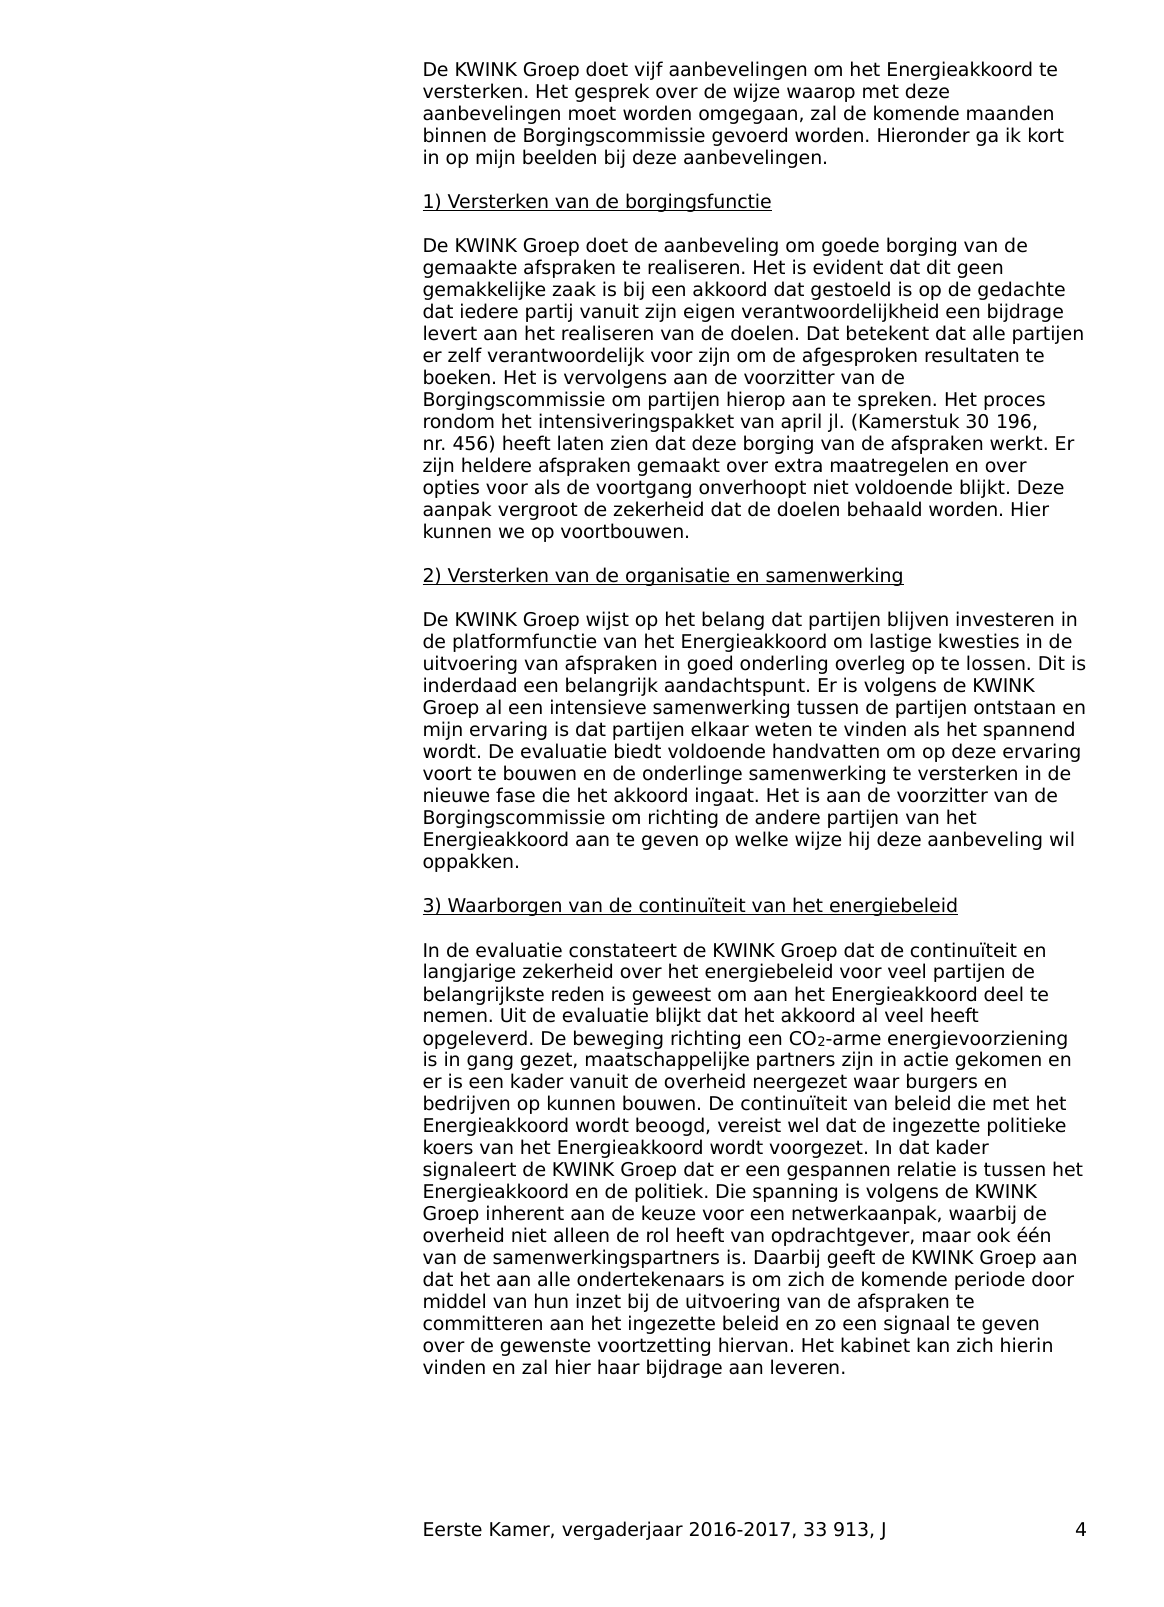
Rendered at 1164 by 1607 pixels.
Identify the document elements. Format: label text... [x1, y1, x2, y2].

subtitle 3) Waarborgen van de continuïteit van het energiebeleid [422, 895, 1087, 917]
subtitle 2) Versterken van de organisatie en samenwerking [422, 565, 1087, 587]
subtitle 1) Versterken van de borgingsfunctie [422, 191, 1087, 213]
text De KWINK Groep doet de aanbeveling om goede borging van de gemaakte afspraken te realiseren. Het is evident dat dit geen gemakkelijke zaak is bij een akkoord dat gestoeld is op de gedachte dat iedere partij vanuit zijn eigen verantwoordelijkheid een bijdrage levert aan het realiseren van de doelen. Dat betekent dat alle partijen er zelf verantwoordelijk voor zijn om de afgesproken resultaten te boeken. Het is vervolgens aan de voorzitter van de Borgingscommissie om partijen hierop aan te spreken. Het proces rondom het intensiveringspakket van april jl. (Kamerstuk 30 196, nr. 456) heeft laten zien dat deze borging van de afspraken werkt. Er zijn heldere afspraken gemaakt over extra maatregelen en over opties voor als de voortgang onverhoopt niet voldoende blijkt. Deze aanpak vergroot de zekerheid dat de doelen behaald worden. Hier kunnen we op voortbouwen. [422, 235, 1087, 543]
text De KWINK Groep doet vijf aanbevelingen om het Energieakkoord te versterken. Het gesprek over de wijze waarop met deze aanbevelingen moet worden omgegaan, zal de komende maanden binnen de Borgingscommissie gevoerd worden. Hieronder ga ik kort in op mijn beelden bij deze aanbevelingen. [422, 59, 1087, 169]
text In de evaluatie constateert de KWINK Groep dat de continuïteit en langjarige zekerheid over het energiebeleid voor veel partijen de belangrijkste reden is geweest om aan het Energieakkoord deel te nemen. Uit de evaluatie blijkt dat het akkoord al veel heeft opgeleverd. De beweging richting een CO2-arme energievoorziening is in gang gezet, maatschappelijke partners zijn in actie gekomen en er is een kader vanuit de overheid neergezet waar burgers en bedrijven op kunnen bouwen. De continuïteit van beleid die met het Energieakkoord wordt beoogd, vereist wel dat de ingezette politieke koers van het Energieakkoord wordt voorgezet. In dat kader signaleert de KWINK Groep dat er een gespannen relatie is tussen het Energieakkoord en de politiek. Die spanning is volgens de KWINK Groep inherent aan de keuze voor een netwerkaanpak, waarbij de overheid niet alleen de rol heeft van opdrachtgever, maar ook één van de samenwerkingspartners is. Daarbij geeft de KWINK Groep aan dat het aan alle ondertekenaars is om zich de komende periode door middel van hun inzet bij de uitvoering van de afspraken te committeren aan het ingezette beleid en zo een signaal te geven over de gewenste voortzetting hiervan. Het kabinet kan zich hierin vinden en zal hier haar bijdrage aan leveren. [422, 939, 1087, 1379]
text De KWINK Groep wijst op het belang dat partijen blijven investeren in de platformfunctie van het Energieakkoord om lastige kwesties in de uitvoering van afspraken in goed onderling overleg op te lossen. Dit is inderdaad een belangrijk aandachtspunt. Er is volgens de KWINK Groep al een intensieve samenwerking tussen de partijen ontstaan en mijn ervaring is dat partijen elkaar weten te vinden als het spannend wordt. De evaluatie biedt voldoende handvatten om op deze ervaring voort te bouwen en de onderlinge samenwerking te versterken in de nieuwe fase die het akkoord ingaat. Het is aan de voorzitter van de Borgingscommissie om richting de andere partijen van het Energieakkoord aan te geven op welke wijze hij deze aanbeveling wil oppakken. [422, 609, 1087, 873]
